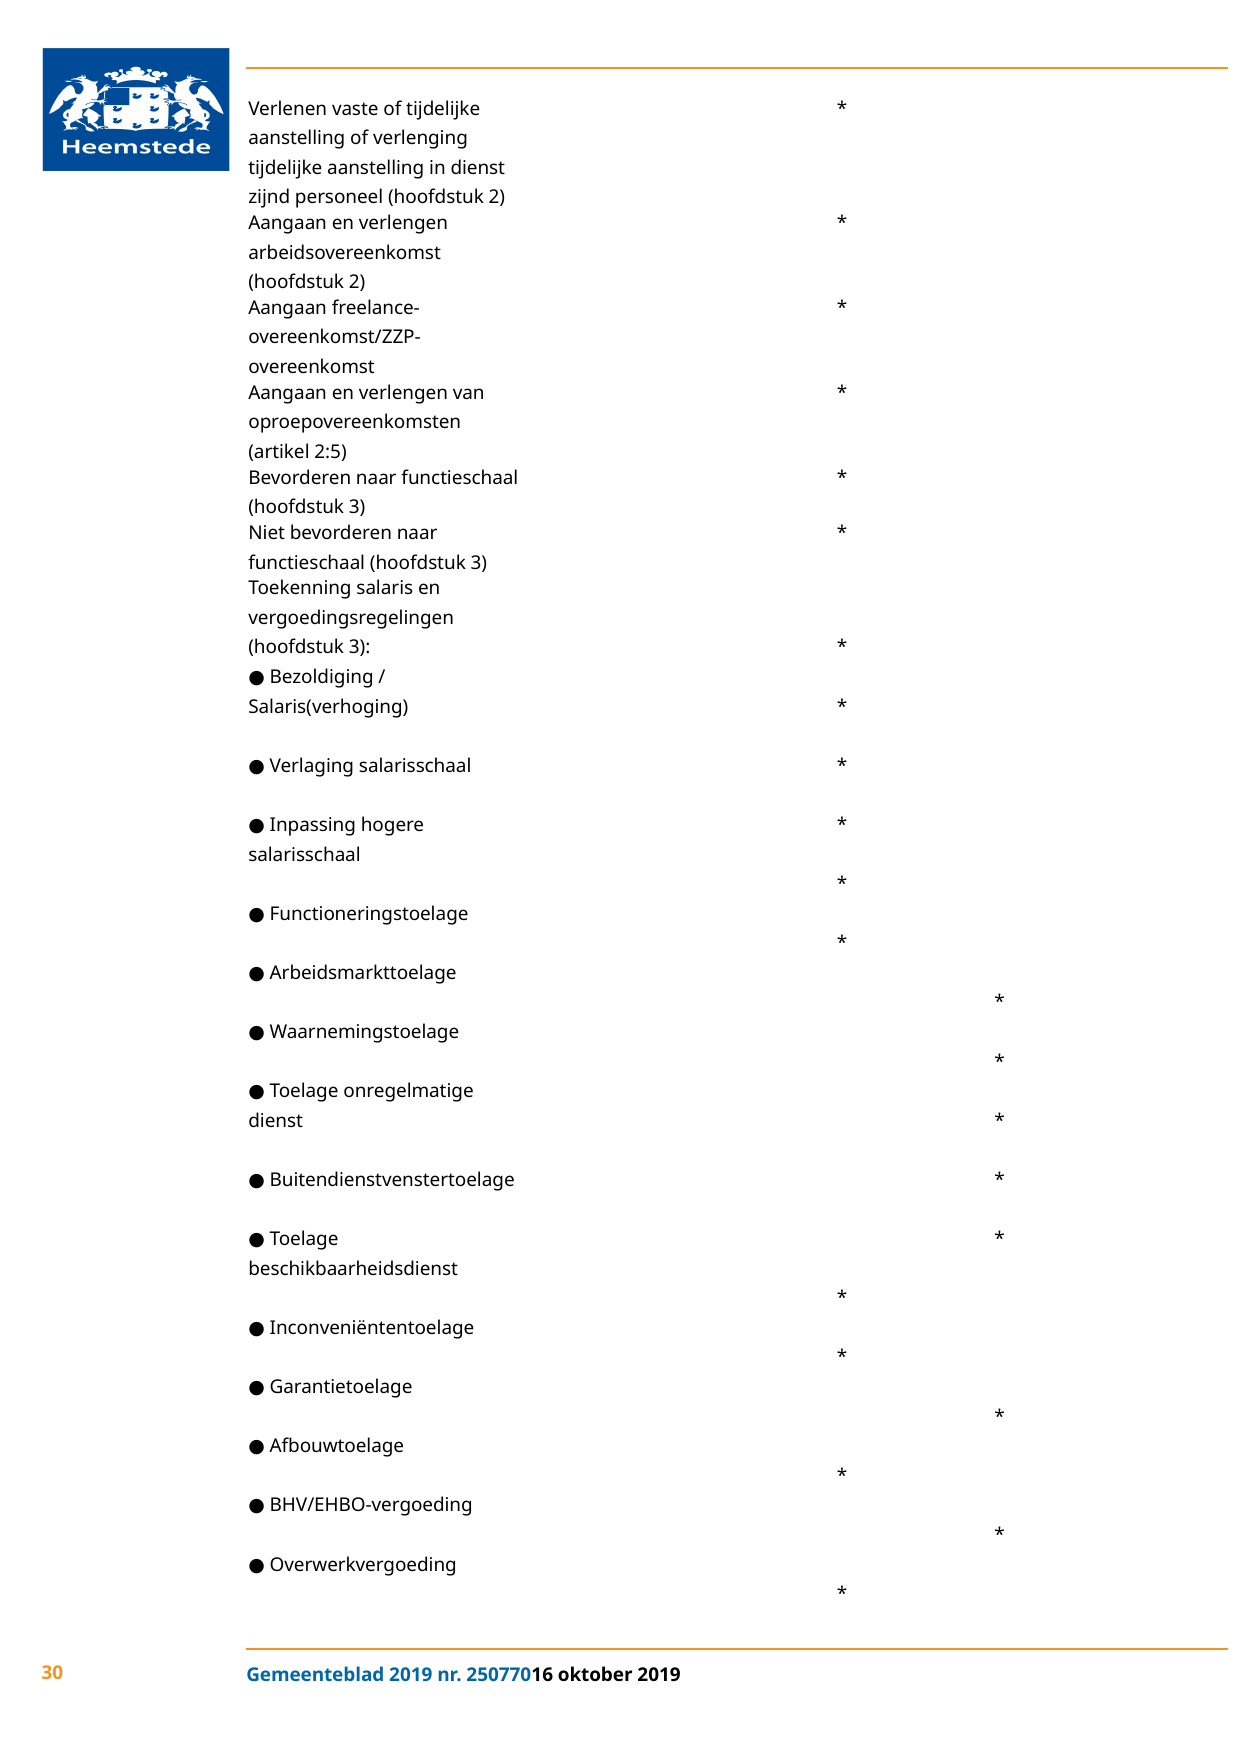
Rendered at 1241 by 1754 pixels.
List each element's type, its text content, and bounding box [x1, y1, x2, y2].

picture [41, 47, 231, 172]
table_cell * [837, 95, 994, 209]
table_cell [994, 95, 1152, 209]
table_cell * [837, 519, 994, 574]
table_cell * * * * * * * * * * [837, 575, 994, 1606]
table_cell [679, 464, 837, 519]
table_cell [522, 209, 679, 294]
table_cell [994, 209, 1152, 294]
table_cell [994, 294, 1152, 379]
table_cell [994, 464, 1152, 519]
table_cell Aangaan en verlengen arbeidsovereenkomst (hoofdstuk 2) [248, 209, 522, 294]
table_cell * [837, 209, 994, 294]
table_cell [679, 379, 837, 464]
table_cell * [837, 379, 994, 464]
table_cell [679, 575, 837, 1606]
table_cell [679, 519, 837, 574]
table_cell [522, 464, 679, 519]
table_cell [522, 519, 679, 574]
table_cell [994, 379, 1152, 464]
table_cell * * * * * * * [994, 575, 1152, 1606]
table_cell Bevorderen naar functieschaal (hoofdstuk 3) [248, 464, 522, 519]
table_cell [522, 379, 679, 464]
table_cell * [837, 464, 994, 519]
table_cell Toekenning salaris en vergoedingsregelingen (hoofdstuk 3): ● Bezoldiging / Salaris(verhoging) ● Verlaging salarisschaal ● Inpassing hogere salarisschaal ● Functioneringstoelage ● Arbeidsmarkttoelage ● Waarnemingstoelage ● Toelage onregelmatige dienst ● Buitendienstvenstertoelage ● Toelage beschikbaarheidsdienst ● Inconveniëntentoelage ● Garantietoelage ● Afbouwtoelage ● BHV/EHBO-vergoeding ● Overwerkvergoeding [248, 575, 522, 1606]
table_cell [522, 294, 679, 379]
table_cell Verlenen vaste of tijdelijke aanstelling of verlenging tijdelijke aanstelling in dienst zijnd personeel (hoofdstuk 2) [248, 95, 522, 209]
table_cell [679, 294, 837, 379]
table_cell Niet bevorderen naar functieschaal (hoofdstuk 3) [248, 519, 522, 574]
table_cell [679, 209, 837, 294]
table_cell Aangaan freelance-overeenkomst/ZZP-overeenkomst [248, 294, 522, 379]
table_cell [522, 575, 679, 1606]
table_cell [679, 95, 837, 209]
table_cell [994, 519, 1152, 574]
table_cell [522, 95, 679, 209]
table_cell Aangaan en verlengen van oproepovereenkomsten (artikel 2:5) [248, 379, 522, 464]
table_cell * [837, 294, 994, 379]
